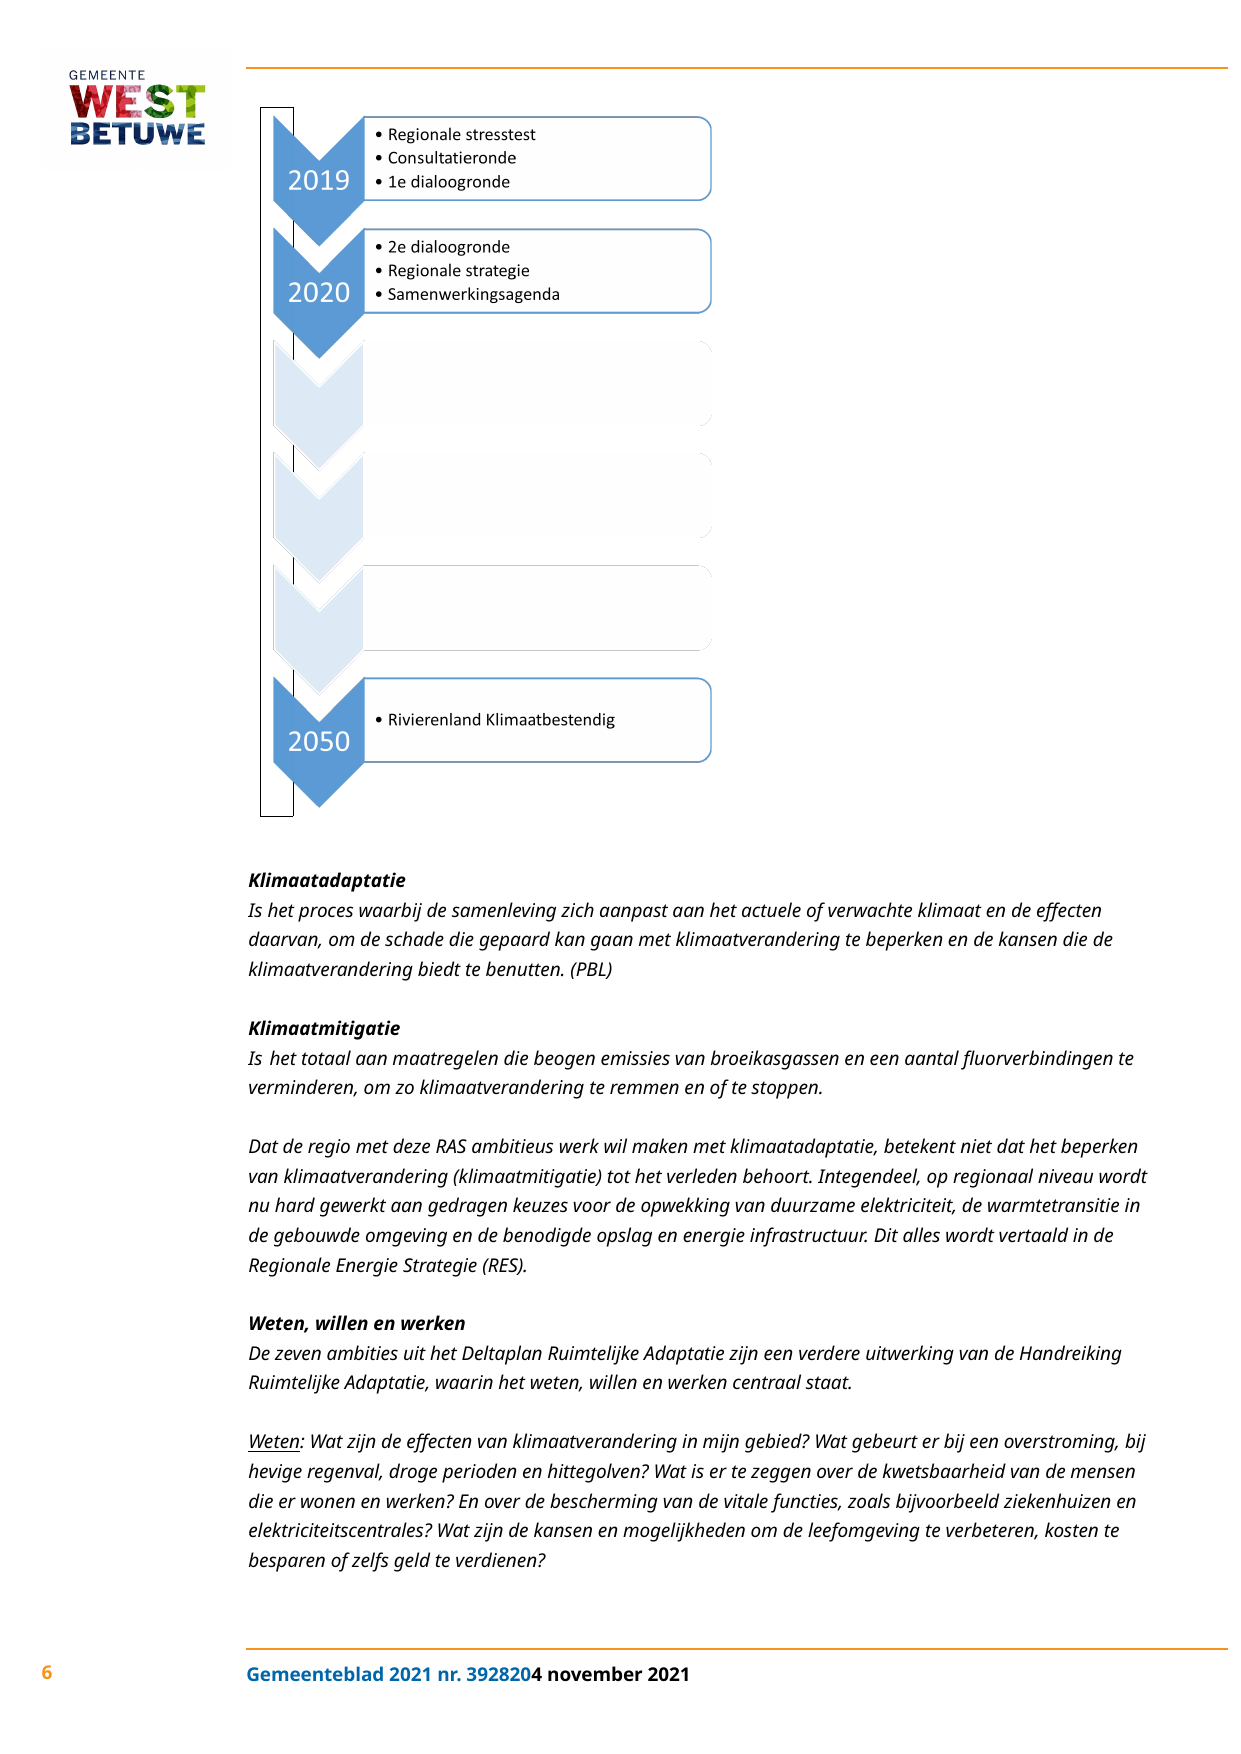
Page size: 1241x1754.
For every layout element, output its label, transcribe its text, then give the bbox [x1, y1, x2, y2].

picture [41, 47, 231, 172]
table_header Weten, willen en werken De zeven ambities uit het Deltaplan Ruimtelijke Adaptatie zijn een verdere uitwerking van de Handreiking Ruimtelijke Adaptatie, waarin het weten, willen en werken centraal staat. Weten: Wat zijn de effecten van klimaatverandering in mijn gebied? Wat gebeurt er bij een overstroming, bij hevige regenval, droge perioden en hittegolven? Wat is er te zeggen over de kwetsbaarheid van de mensen die er wonen en werken? En over de bescherming van de vitale functies, zoals bijvoorbeeld ziekenhuizen en elektriciteitscentrales? Wat zijn de kansen en mogelijkheden om de leefomgeving te verbeteren, kosten te besparen of zelfs geld te verdienen? [248, 1310, 1152, 1602]
table_header Klimaatadaptatie Is het proces waarbij de samenleving zich aanpast aan het actuele of verwachte klimaat en de effecten daarvan, om de schade die gepaard kan gaan met klimaatverandering te beperken en de kansen die de klimaatverandering biedt te benutten. (PBL) Klimaatmitigatie Is het totaal aan maatregelen die beogen emissies van broeikasgassen en een aantal fluorverbindingen te verminderen, om zo klimaatverandering te remmen en of te stoppen. Dat de regio met deze RAS ambitieus werk wil maken met klimaatadaptatie, betekent niet dat het beperken van klimaatverandering (klimaatmitigatie) tot het verleden behoort. Integendeel, op regionaal niveau wordt nu hard gewerkt aan gedragen keuzes voor de opwekking van duurzame elektriciteit, de warmtetransitie in de gebouwde omgeving en de benodigde opslag en energie infrastructuur. Dit alles wordt vertaald in de Regionale Energie Strategie (RES). [248, 867, 1152, 1277]
picture [268, 115, 712, 808]
